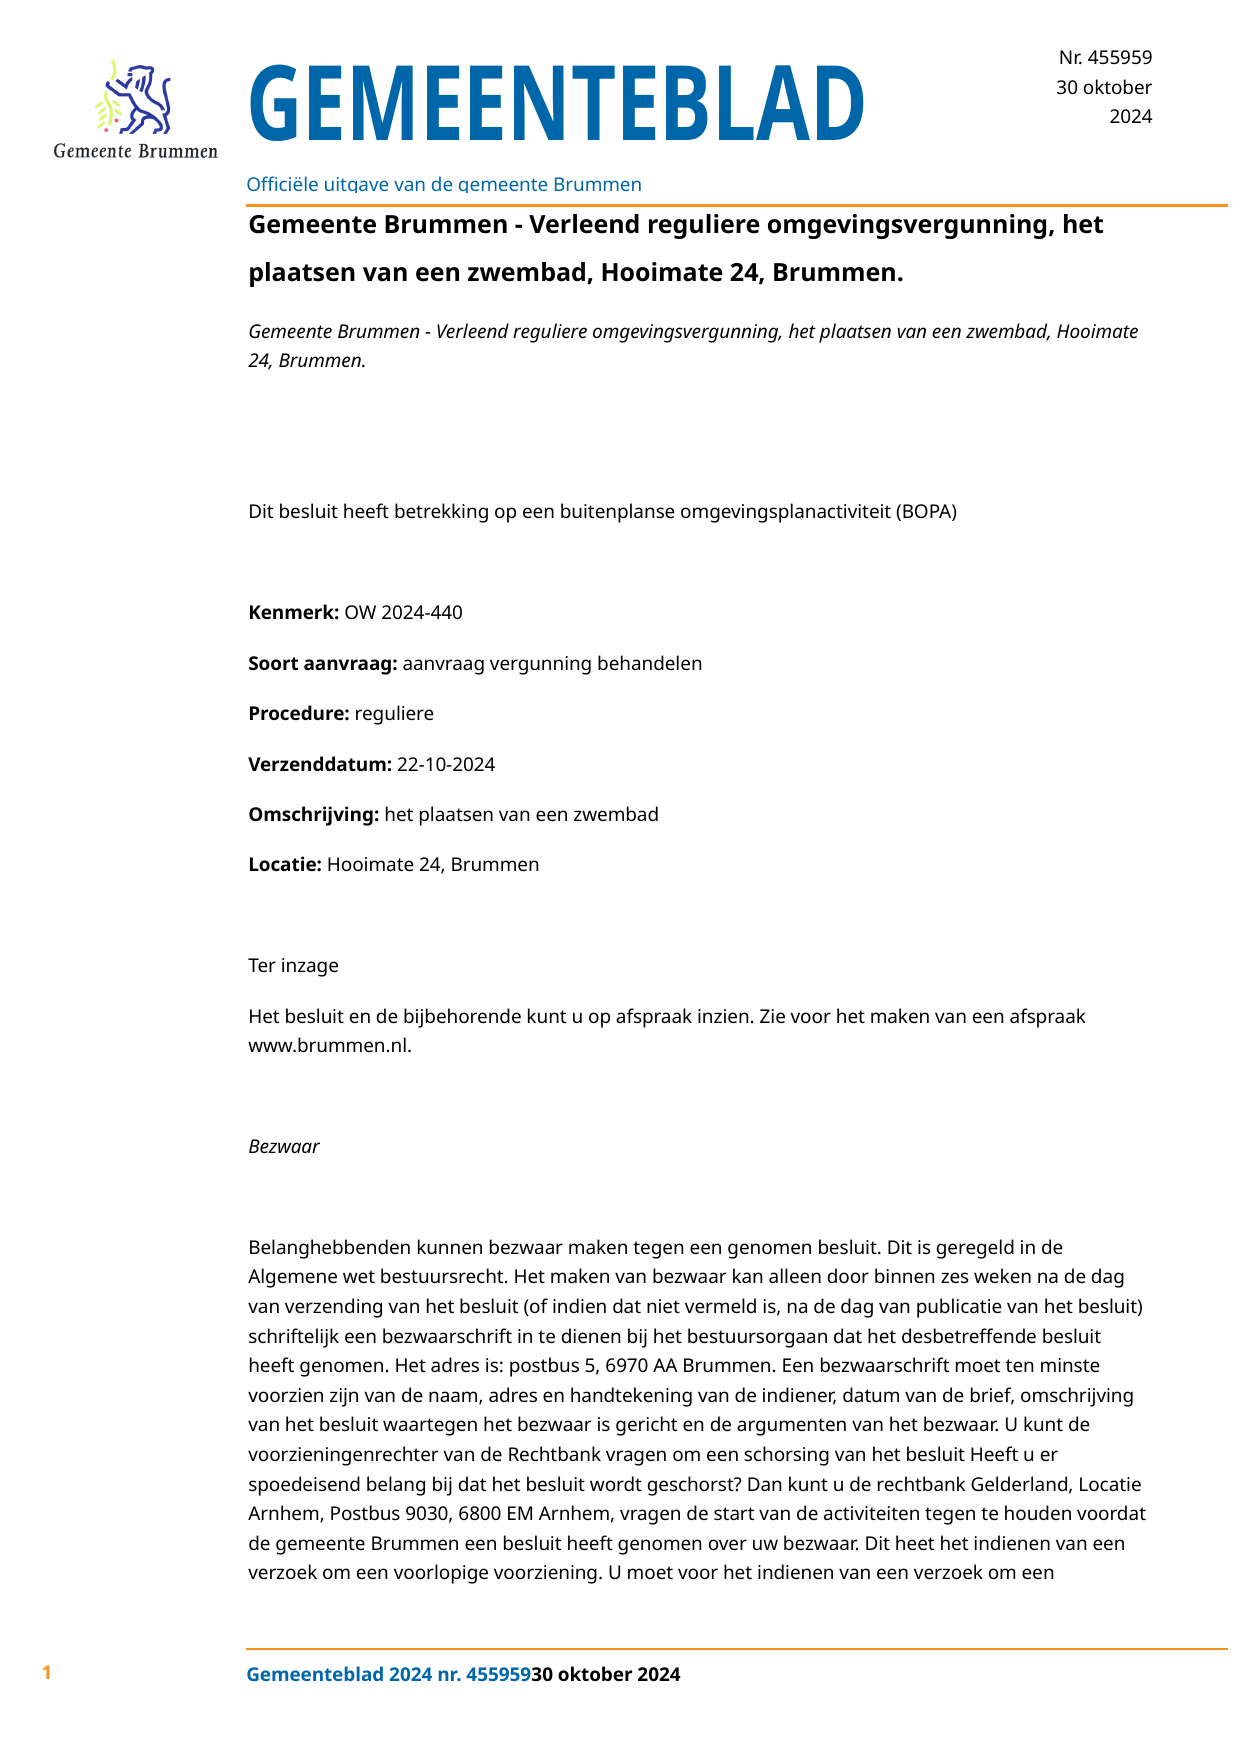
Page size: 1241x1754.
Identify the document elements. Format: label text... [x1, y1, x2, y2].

text Belanghebbenden kunnen bezwaar maken tegen een genomen besluit. Dit is geregeld in de Algemene wet bestuursrecht. Het maken van bezwaar kan alleen door binnen zes weken na de dag van verzending van het besluit (of indien dat niet vermeld is, na de dag van publicatie van het besluit) schriftelijk een bezwaarschrift in te dienen bij het bestuursorgaan dat het desbetreffende besluit heeft genomen. Het adres is: postbus 5, 6970 AA Brummen. Een bezwaarschrift moet ten minste voorzien zijn van de naam, adres en handtekening van de indiener, datum van de brief, omschrijving van het besluit waartegen het bezwaar is gericht en de argumenten van het bezwaar. U kunt de voorzieningenrechter van de Rechtbank vragen om een schorsing van het besluit Heeft u er spoedeisend belang bij dat het besluit wordt geschorst? Dan kunt u de rechtbank Gelderland, Locatie Arnhem, Postbus 9030, 6800 EM Arnhem, vragen de start van de activiteiten tegen te houden voordat de gemeente Brummen een besluit heeft genomen over uw bezwaar. Dit heet het indienen van een verzoek om een voorlopige voorziening. U moet voor het indienen van een verzoek om een [248, 1234, 1152, 1585]
text Omschrijving: het plaatsen van een zwembad [248, 801, 1152, 827]
text Ter inzage [248, 952, 1152, 978]
text Gemeente Brummen - Verleend reguliere omgevingsvergunning, het plaatsen van een zwembad, Hooimate 24, Brummen. [248, 318, 1152, 373]
text Kenmerk: OW 2024-440 [248, 599, 1152, 625]
text Dit besluit heeft betrekking op een buitenplanse omgevingsplanactiviteit (BOPA) [248, 499, 1152, 524]
text Locatie: Hooimate 24, Brummen [248, 852, 1152, 877]
text Gemeente Brummen - Verleend reguliere omgevingsvergunning, het plaatsen van een zwembad, Hooimate 24, Brummen. [248, 207, 1152, 288]
text Verzenddatum: 22-10-2024 [248, 751, 1152, 777]
picture [41, 47, 231, 172]
text Het besluit en de bijbehorende kunt u op afspraak inzien. Zie voor het maken van een afspraak www.brummen.nl. [248, 1003, 1152, 1058]
text Bezwaar [248, 1133, 1152, 1159]
text Procedure: reguliere [248, 700, 1152, 726]
text Soort aanvraag: aanvraag vergunning behandelen [248, 650, 1152, 676]
